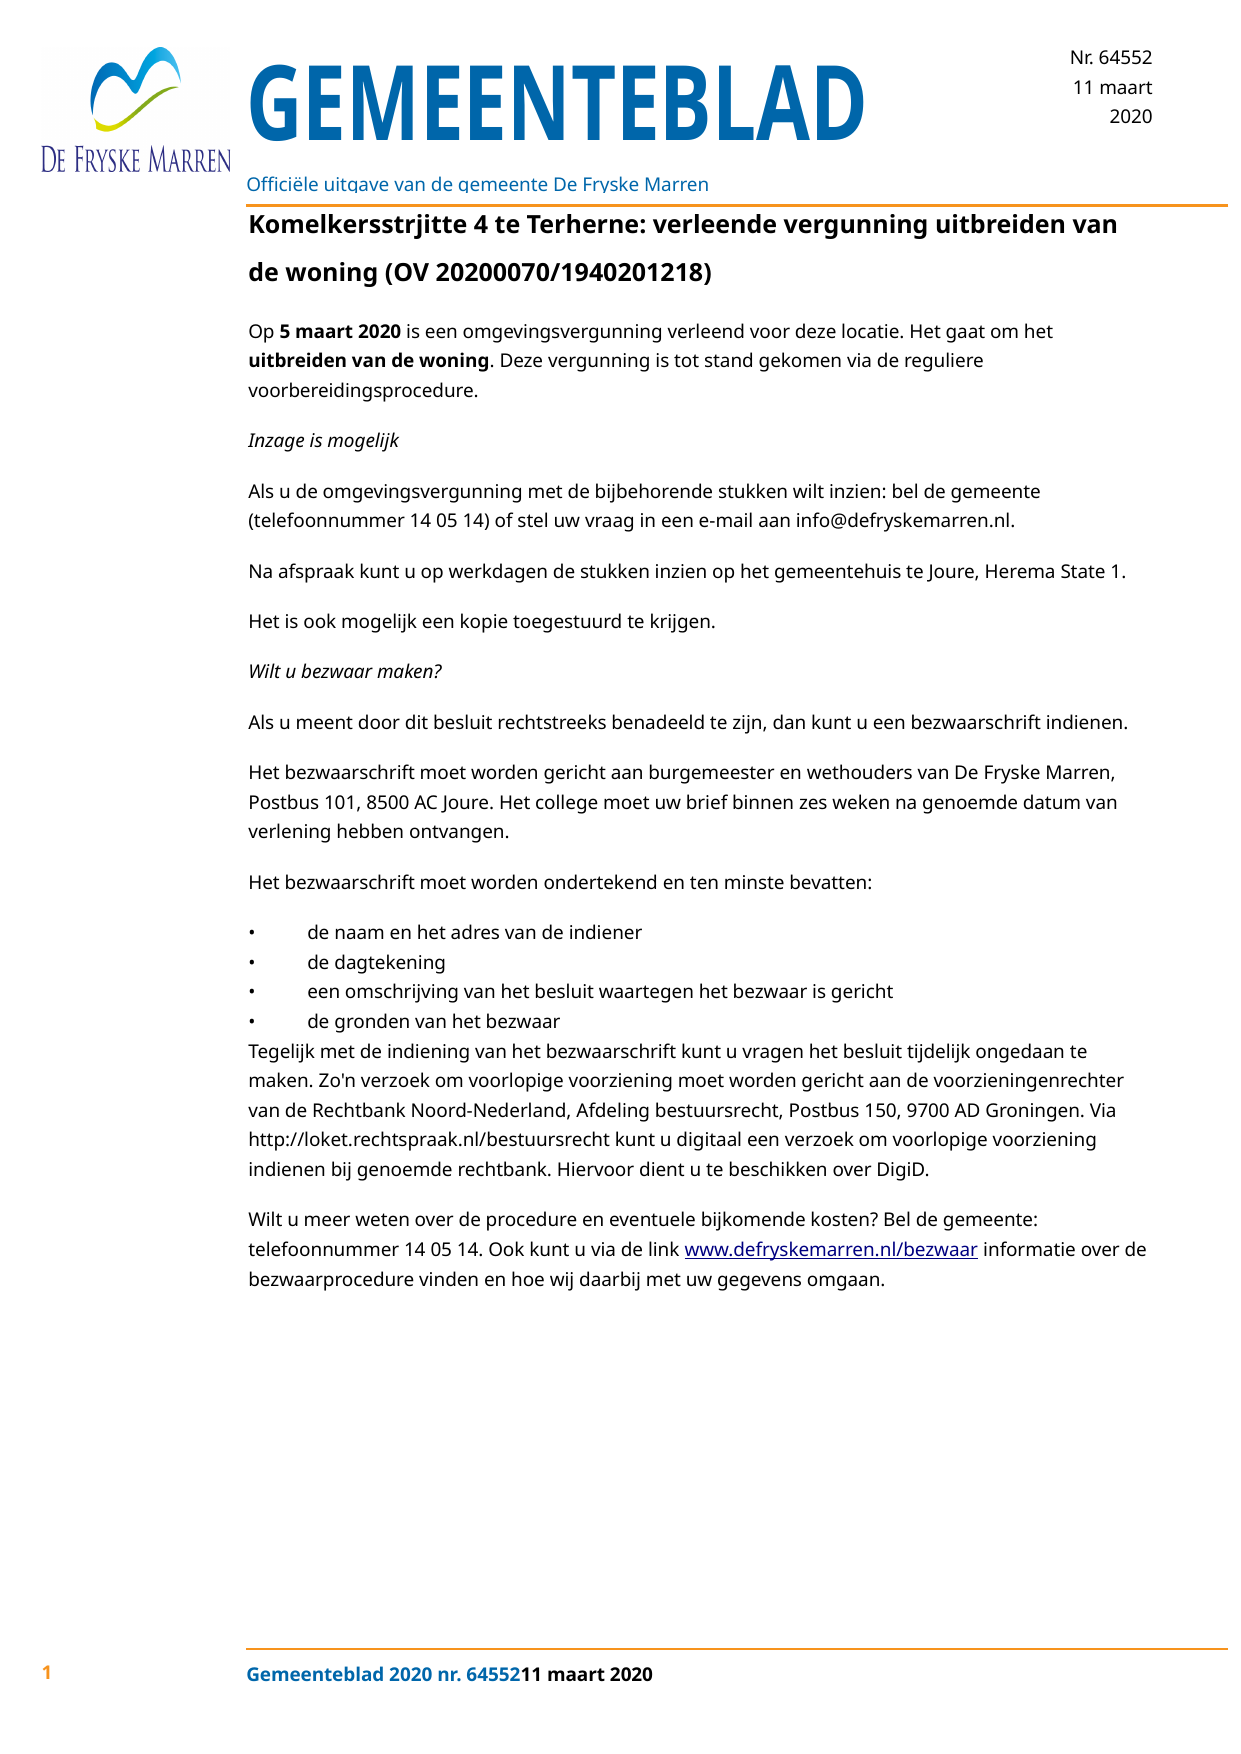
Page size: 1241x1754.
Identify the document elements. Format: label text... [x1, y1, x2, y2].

picture [41, 47, 231, 172]
text Wilt u meer weten over de procedure en eventuele bijkomende kosten? Bel de gemeente: telefoonnummer 14 05 14. Ook kunt u via de link www.defryskemarren.nl/bezwaar informatie over de bezwaarprocedure vinden en hoe wij daarbij met uw gegevens omgaan. [248, 1207, 1152, 1292]
list een omschrijving van het besluit waartegen het bezwaar is gericht [248, 979, 1152, 1004]
text Wilt u bezwaar maken? [248, 659, 1152, 684]
text Het is ook mogelijk een kopie toegestuurd te krijgen. [248, 608, 1152, 634]
list de gronden van het bezwaar [248, 1008, 1152, 1034]
text Het bezwaarschrift moet worden ondertekend en ten minste bevatten: [248, 869, 1152, 895]
text Als u de omgevingsvergunning met de bijbehorende stukken wilt inzien: bel de gemeente (telefoonnummer 14 05 14) of stel uw vraag in een e-mail aan info@defryskemarren.nl. [248, 478, 1152, 533]
text Het bezwaarschrift moet worden gericht aan burgemeester en wethouders van De Fryske Marren, Postbus 101, 8500 AC Joure. Het college moet uw brief binnen zes weken na genoemde datum van verlening hebben ontvangen. [248, 759, 1152, 844]
text Na afspraak kunt u op werkdagen de stukken inzien op het gemeentehuis te Joure, Herema State 1. [248, 558, 1152, 584]
text Komelkersstrjitte 4 te Terherne: verleende vergunning uitbreiden van de woning (OV 20200070/1940201218) [248, 207, 1152, 288]
text Op 5 maart 2020 is een omgevingsvergunning verleend voor deze locatie. Het gaat om het uitbreiden van de woning. Deze vergunning is tot stand gekomen via de reguliere voorbereidingsprocedure. [248, 318, 1152, 403]
text Inzage is mogelijk [248, 427, 1152, 453]
list de naam en het adres van de indiener [248, 919, 1152, 945]
list de dagtekening [248, 949, 1152, 975]
text Tegelijk met de indiening van het bezwaarschrift kunt u vragen het besluit tijdelijk ongedaan te maken. Zo'n verzoek om voorlopige voorziening moet worden gericht aan de voorzieningenrechter van de Rechtbank Noord-Nederland, Afdeling bestuursrecht, Postbus 150, 9700 AD Groningen. Via http://loket.rechtspraak.nl/bestuursrecht kunt u digitaal een verzoek om voorlopige voorziening indienen bij genoemde rechtbank. Hiervoor dient u te beschikken over DigiD. [248, 1038, 1152, 1182]
text Als u meent door dit besluit rechtstreeks benadeeld te zijn, dan kunt u een bezwaarschrift indienen. [248, 709, 1152, 735]
